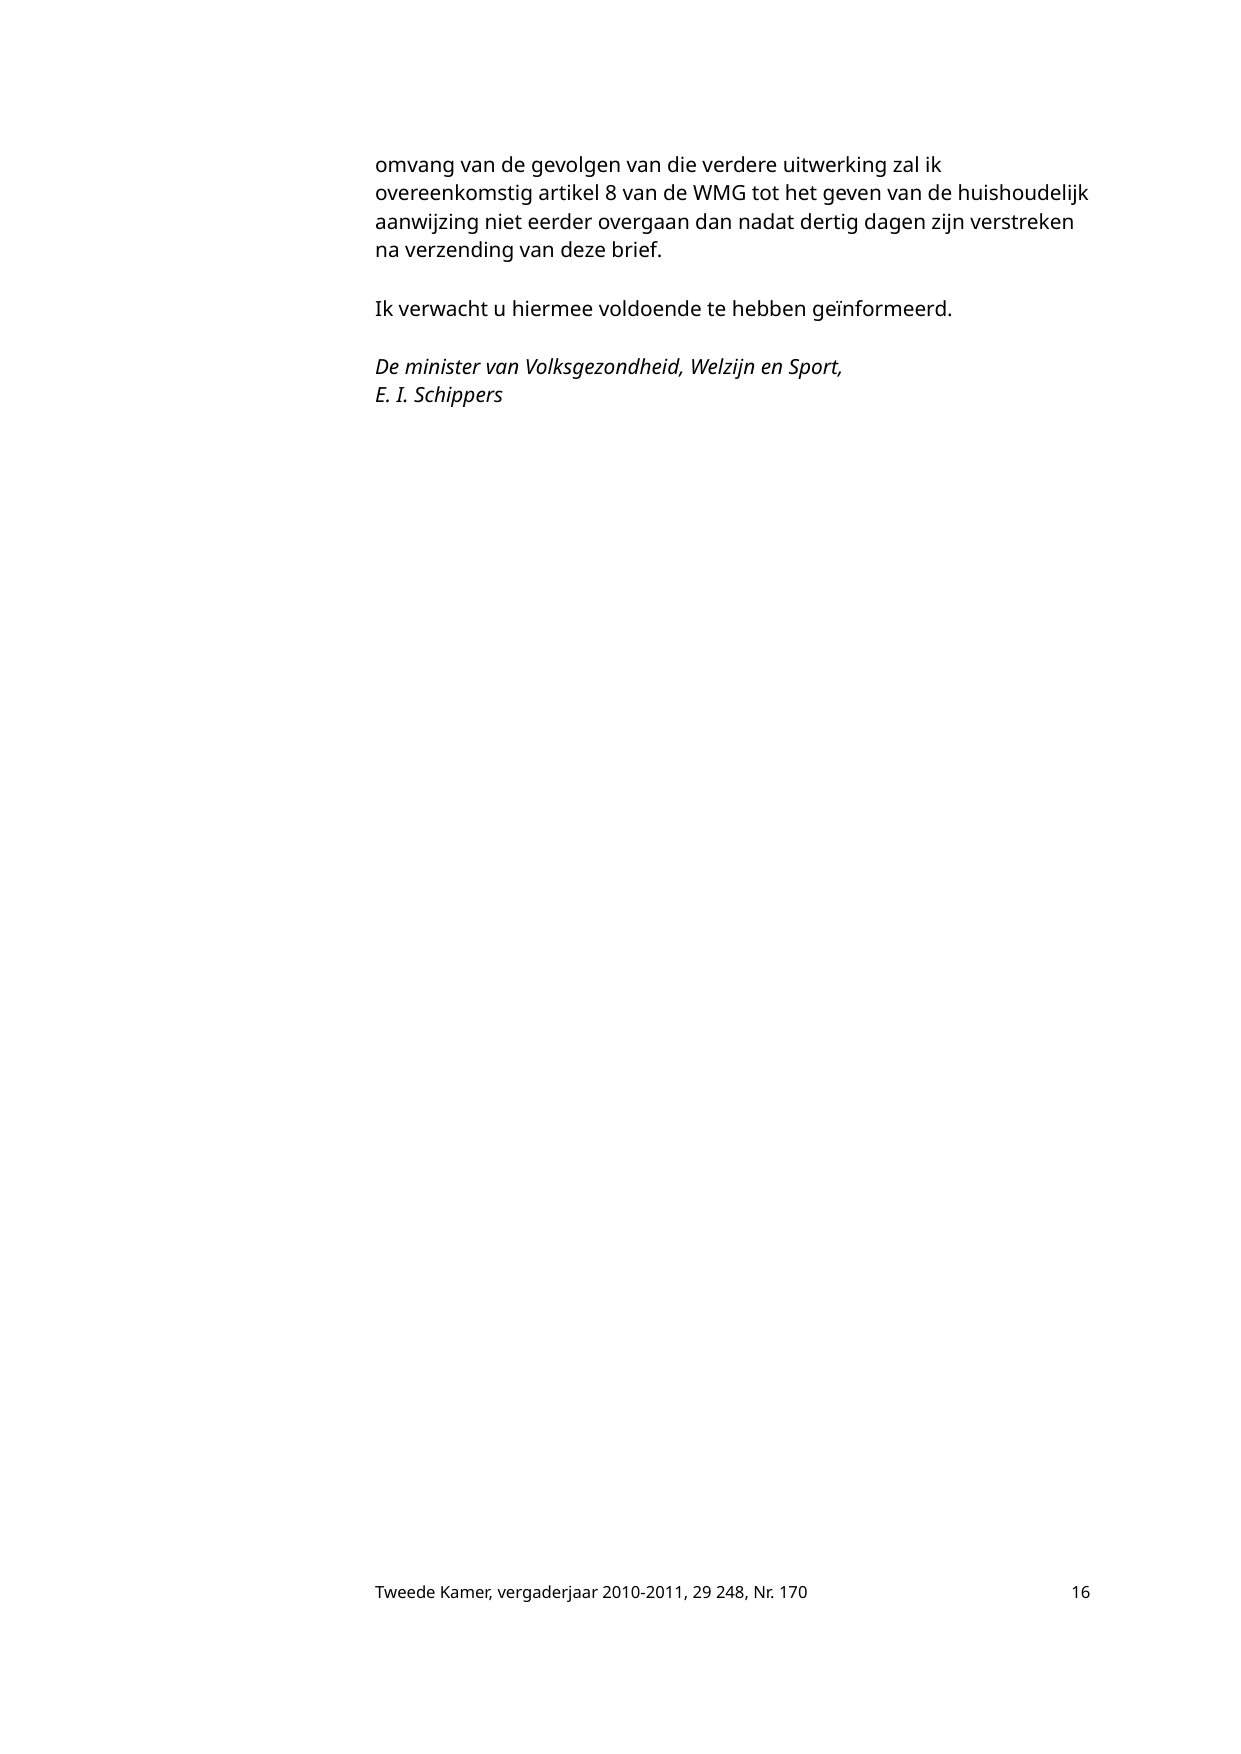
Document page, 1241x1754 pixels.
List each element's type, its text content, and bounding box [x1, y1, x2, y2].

text De minister van Volksgezondheid, Welzijn en Sport, [375, 352, 1090, 381]
text E. I. Schippers [375, 381, 1090, 409]
text Ik verwacht u hiermee voldoende te hebben geïnformeerd. [375, 294, 1090, 322]
text omvang van de gevolgen van die verdere uitwerking zal ik overeenkomstig artikel 8 van de WMG tot het geven van de huishoudelijk aanwijzing niet eerder overgaan dan nadat dertig dagen zijn verstreken na verzending van deze brief. [375, 150, 1090, 264]
